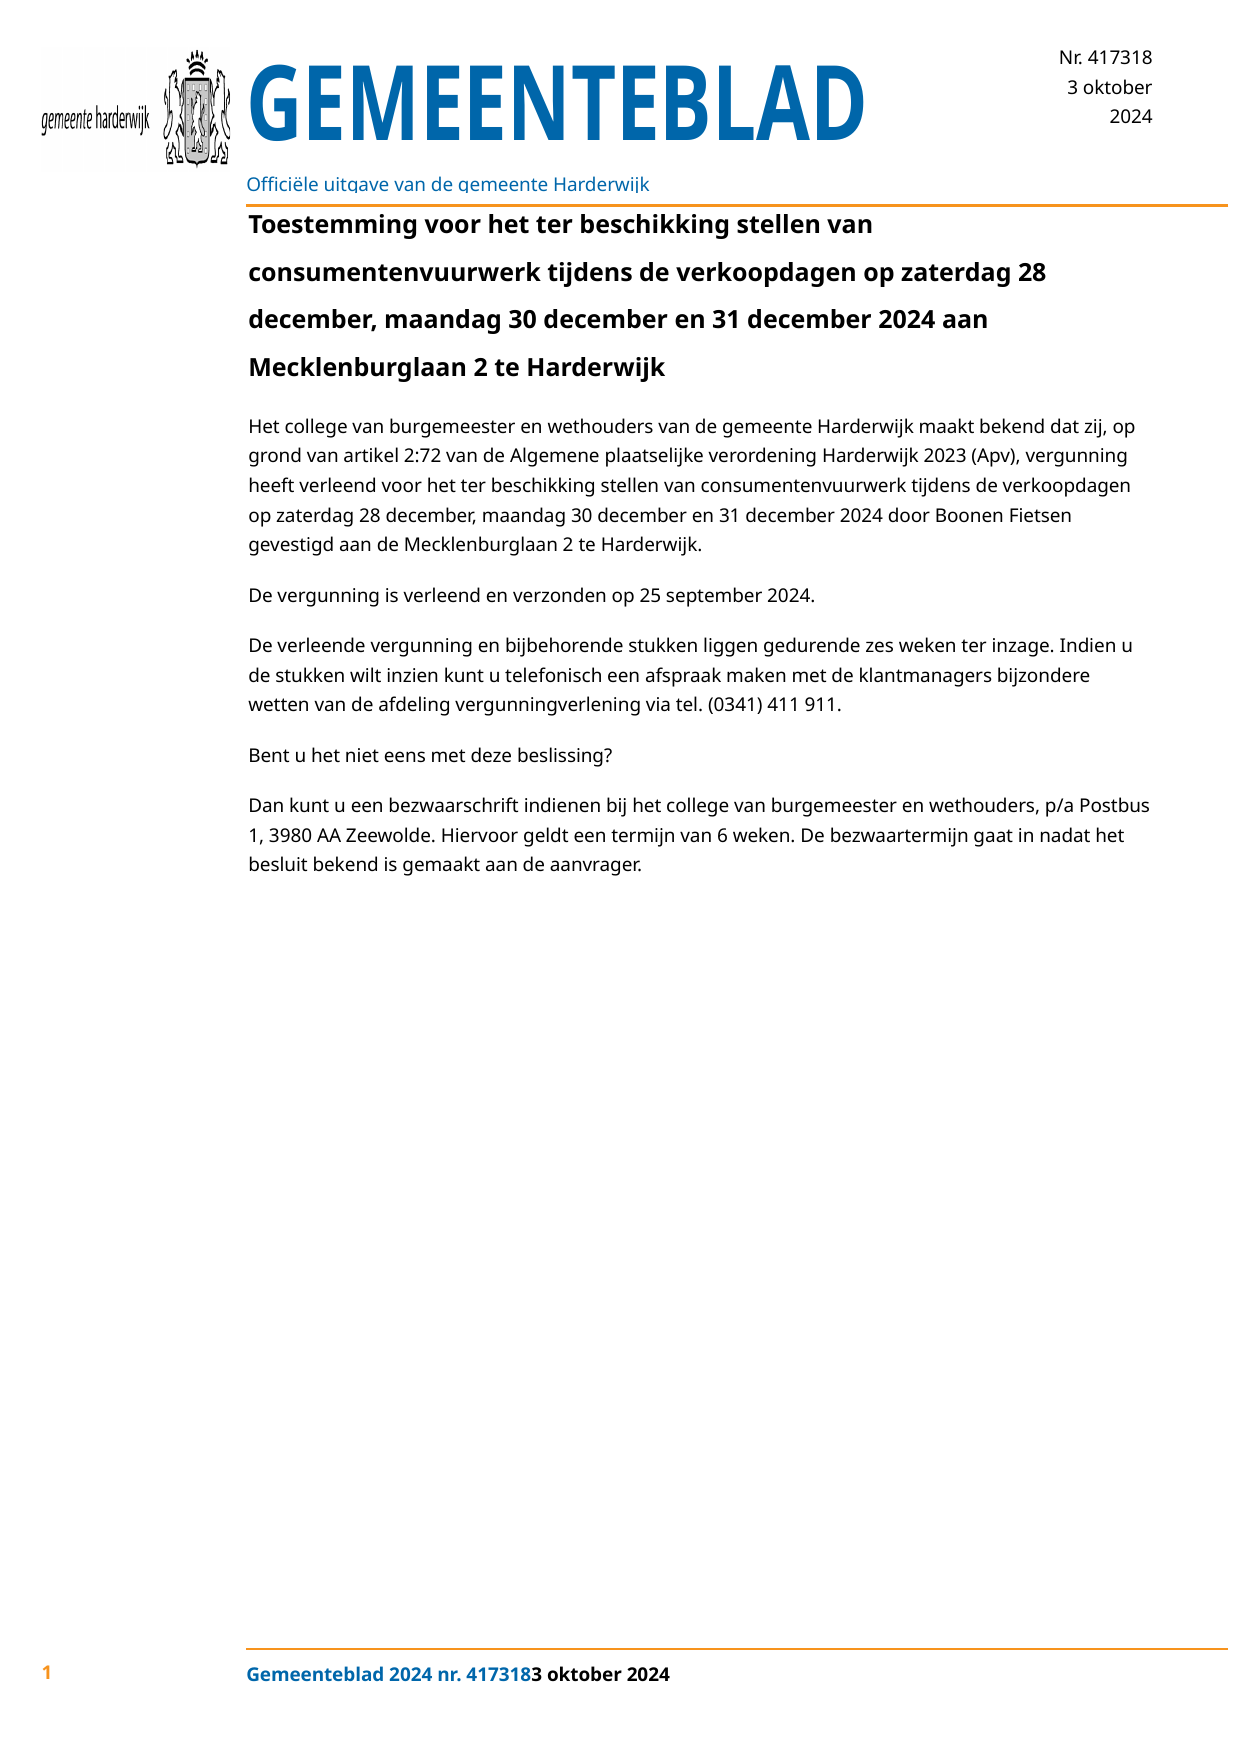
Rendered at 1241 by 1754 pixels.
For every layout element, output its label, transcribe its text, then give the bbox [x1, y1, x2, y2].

text De vergunning is verleend en verzonden op 25 september 2024. [248, 582, 1152, 608]
text Bent u het niet eens met deze beslissing? [248, 742, 1152, 768]
picture [41, 47, 231, 172]
text Het college van burgemeester en wethouders van de gemeente Harderwijk maakt bekend dat zij, op grond van artikel 2:72 van de Algemene plaatselijke verordening Harderwijk 2023 (Apv), vergunning heeft verleend voor het ter beschikking stellen van consumentenvuurwerk tijdens de verkoopdagen op zaterdag 28 december, maandag 30 december en 31 december 2024 door Boonen Fietsen gevestigd aan de Mecklenburglaan 2 te Harderwijk. [248, 413, 1152, 557]
text Dan kunt u een bezwaarschrift indienen bij het college van burgemeester en wethouders, p/a Postbus 1, 3980 AA Zeewolde. Hiervoor geldt een termijn van 6 weken. De bezwaartermijn gaat in nadat het besluit bekend is gemaakt aan de aanvrager. [248, 792, 1152, 877]
text De verleende vergunning en bijbehorende stukken liggen gedurende zes weken ter inzage. Indien u de stukken wilt inzien kunt u telefonisch een afspraak maken met de klantmanagers bijzondere wetten van de afdeling vergunningverlening via tel. (0341) 411 911. [248, 632, 1152, 717]
text Toestemming voor het ter beschikking stellen van consumentenvuurwerk tijdens de verkoopdagen op zaterdag 28 december, maandag 30 december en 31 december 2024 aan Mecklenburglaan 2 te Harderwijk [248, 207, 1152, 384]
